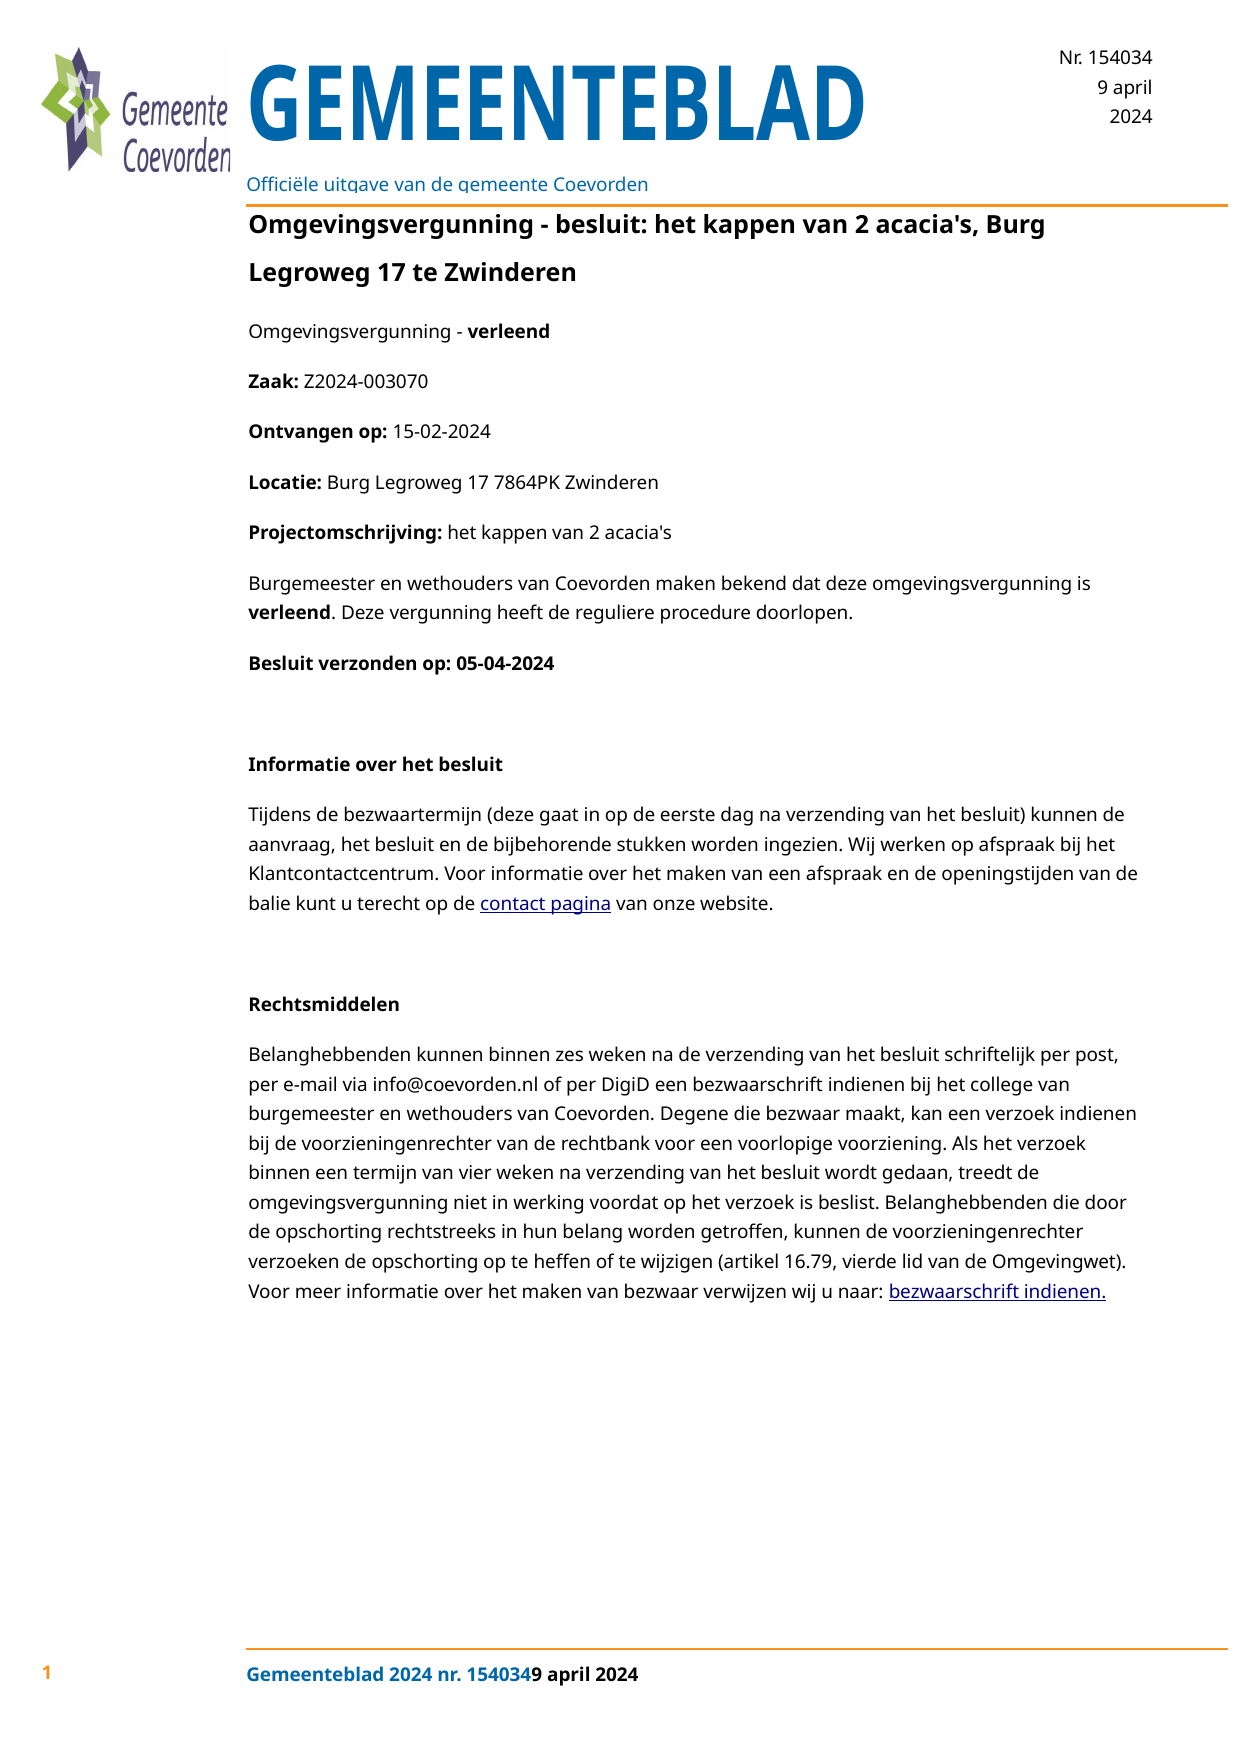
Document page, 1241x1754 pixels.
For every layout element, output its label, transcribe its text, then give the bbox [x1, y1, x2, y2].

text Locatie: Burg Legroweg 17 7864PK Zwinderen [248, 469, 1152, 495]
picture [41, 47, 231, 172]
text Informatie over het besluit [248, 751, 1152, 777]
text Besluit verzonden op: 05-04-2024 [248, 650, 1152, 676]
text Rechtsmiddelen [248, 991, 1152, 1017]
text Tijdens de bezwaartermijn (deze gaat in op de eerste dag na verzending van het besluit) kunnen de aanvraag, het besluit en de bijbehorende stukken worden ingezien. Wij werken op afspraak bij het Klantcontactcentrum. Voor informatie over het maken van een afspraak en de openingstijden van de balie kunt u terecht op de contact pagina van onze website. [248, 801, 1152, 916]
text Omgevingsvergunning - besluit: het kappen van 2 acacia's, Burg Legroweg 17 te Zwinderen [248, 207, 1152, 288]
text Projectomschrijving: het kappen van 2 acacia's [248, 519, 1152, 545]
text Belanghebbenden kunnen binnen zes weken na de verzending van het besluit schriftelijk per post, per e-mail via info@coevorden.nl of per DigiD een bezwaarschrift indienen bij het college van burgemeester en wethouders van Coevorden. Degene die bezwaar maakt, kan een verzoek indienen bij de voorzieningenrechter van de rechtbank voor een voorlopige voorziening. Als het verzoek binnen een termijn van vier weken na verzending van het besluit wordt gedaan, treedt de omgevingsvergunning niet in werking voordat op het verzoek is beslist. Belanghebbenden die door de opschorting rechtstreeks in hun belang worden getroffen, kunnen de voorzieningenrechter verzoeken de opschorting op te heffen of te wijzigen (artikel 16.79, vierde lid van de Omgevingwet). Voor meer informatie over het maken van bezwaar verwijzen wij u naar: bezwaarschrift indienen. [248, 1041, 1152, 1304]
text Zaak: Z2024-003070 [248, 368, 1152, 394]
text Burgemeester en wethouders van Coevorden maken bekend dat deze omgevingsvergunning is verleend. Deze vergunning heeft de reguliere procedure doorlopen. [248, 570, 1152, 625]
text Omgevingsvergunning - verleend [248, 318, 1152, 344]
text Ontvangen op: 15-02-2024 [248, 419, 1152, 444]
